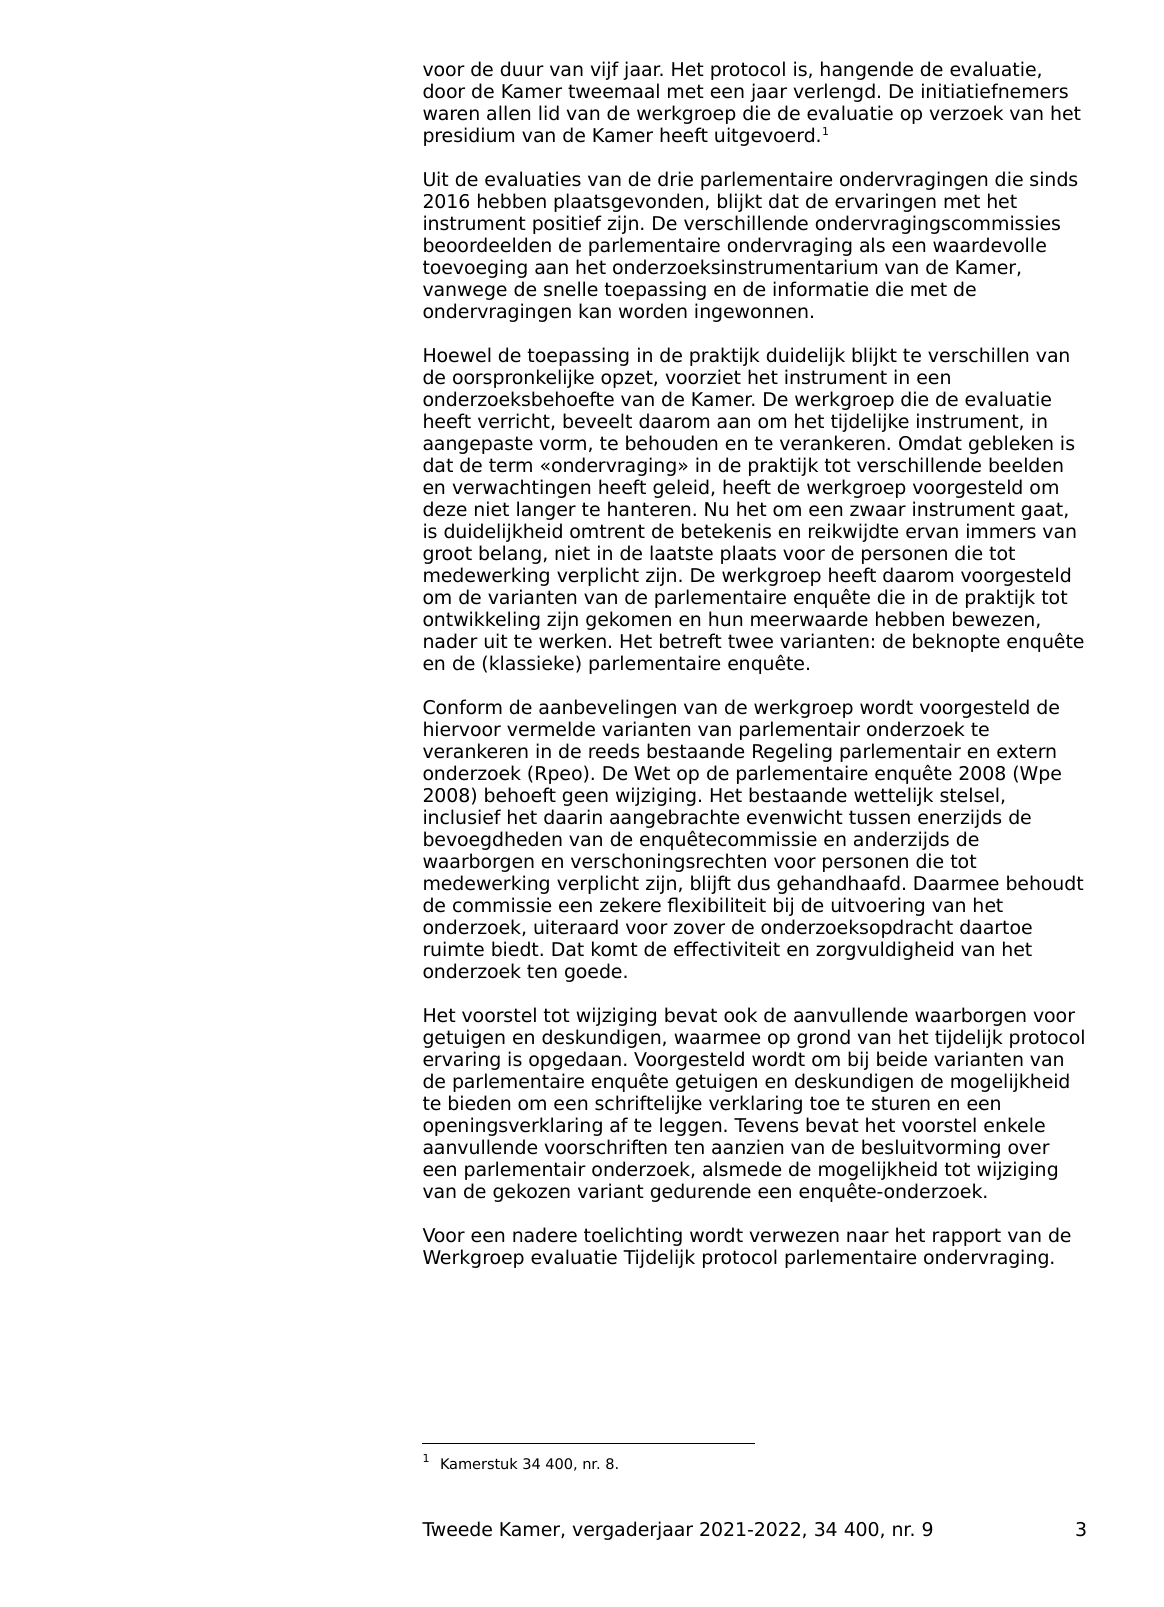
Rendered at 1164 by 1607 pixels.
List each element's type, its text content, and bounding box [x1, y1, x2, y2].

text Voor een nadere toelichting wordt verwezen naar het rapport van de Werkgroep evaluatie Tijdelijk protocol parlementaire ondervraging. [422, 1225, 1087, 1269]
text voor de duur van vijf jaar. Het protocol is, hangende de evaluatie, door de Kamer tweemaal met een jaar verlengd. De initiatiefnemers waren allen lid van de werkgroep die de evaluatie op verzoek van het presidium van de Kamer heeft uitgevoerd. [422, 59, 1087, 147]
text Uit de evaluaties van de drie parlementaire ondervragingen die sinds 2016 hebben plaatsgevonden, blijkt dat de ervaringen met het instrument positief zijn. De verschillende ondervragingscommissies beoordeelden de parlementaire ondervraging als een waardevolle toevoeging aan het onderzoeksinstrumentarium van de Kamer, vanwege de snelle toepassing en de informatie die met de ondervragingen kan worden ingewonnen. [422, 169, 1087, 323]
text Het voorstel tot wijziging bevat ook de aanvullende waarborgen voor getuigen en deskundigen, waarmee op grond van het tijdelijk protocol ervaring is opgedaan. Voorgesteld wordt om bij beide varianten van de parlementaire enquête getuigen en deskundigen de mogelijkheid te bieden om een schriftelijke verklaring toe te sturen en een openingsverklaring af te leggen. Tevens bevat het voorstel enkele aanvullende voorschriften ten aanzien van de besluitvorming over een parlementair onderzoek, alsmede de mogelijkheid tot wijziging van de gekozen variant gedurende een enquête-onderzoek. [422, 1005, 1087, 1203]
text Conform de aanbevelingen van de werkgroep wordt voorgesteld de hiervoor vermelde varianten van parlementair onderzoek te verankeren in de reeds bestaande Regeling parlementair en extern onderzoek (Rpeo). De Wet op de parlementaire enquête 2008 (Wpe 2008) behoeft geen wijziging. Het bestaande wettelijk stelsel, inclusief het daarin aangebrachte evenwicht tussen enerzijds de bevoegdheden van de enquêtecommissie en anderzijds de waarborgen en verschoningsrechten voor personen die tot medewerking verplicht zijn, blijft dus gehandhaafd. Daarmee behoudt de commissie een zekere flexibiliteit bij de uitvoering van het onderzoek, uiteraard voor zover de onderzoeksopdracht daartoe ruimte biedt. Dat komt de effectiviteit en zorgvuldigheid van het onderzoek ten goede. [422, 697, 1087, 983]
text Hoewel de toepassing in de praktijk duidelijk blijkt te verschillen van de oorspronkelijke opzet, voorziet het instrument in een onderzoeksbehoefte van de Kamer. De werkgroep die de evaluatie heeft verricht, beveelt daarom aan om het tijdelijke instrument, in aangepaste vorm, te behouden en te verankeren. Omdat gebleken is dat de term «ondervraging» in de praktijk tot verschillende beelden en verwachtingen heeft geleid, heeft de werkgroep voorgesteld om deze niet langer te hanteren. Nu het om een zwaar instrument gaat, is duidelijkheid omtrent de betekenis en reikwijdte ervan immers van groot belang, niet in de laatste plaats voor de personen die tot medewerking verplicht zijn. De werkgroep heeft daarom voorgesteld om de varianten van de parlementaire enquête die in de praktijk tot ontwikkeling zijn gekomen en hun meerwaarde hebben bewezen, nader uit te werken. Het betreft twee varianten: de beknopte enquête en de (klassieke) parlementaire enquête. [422, 345, 1087, 675]
text Kamerstuk 34 400, nr. 8. [422, 1452, 1087, 1474]
